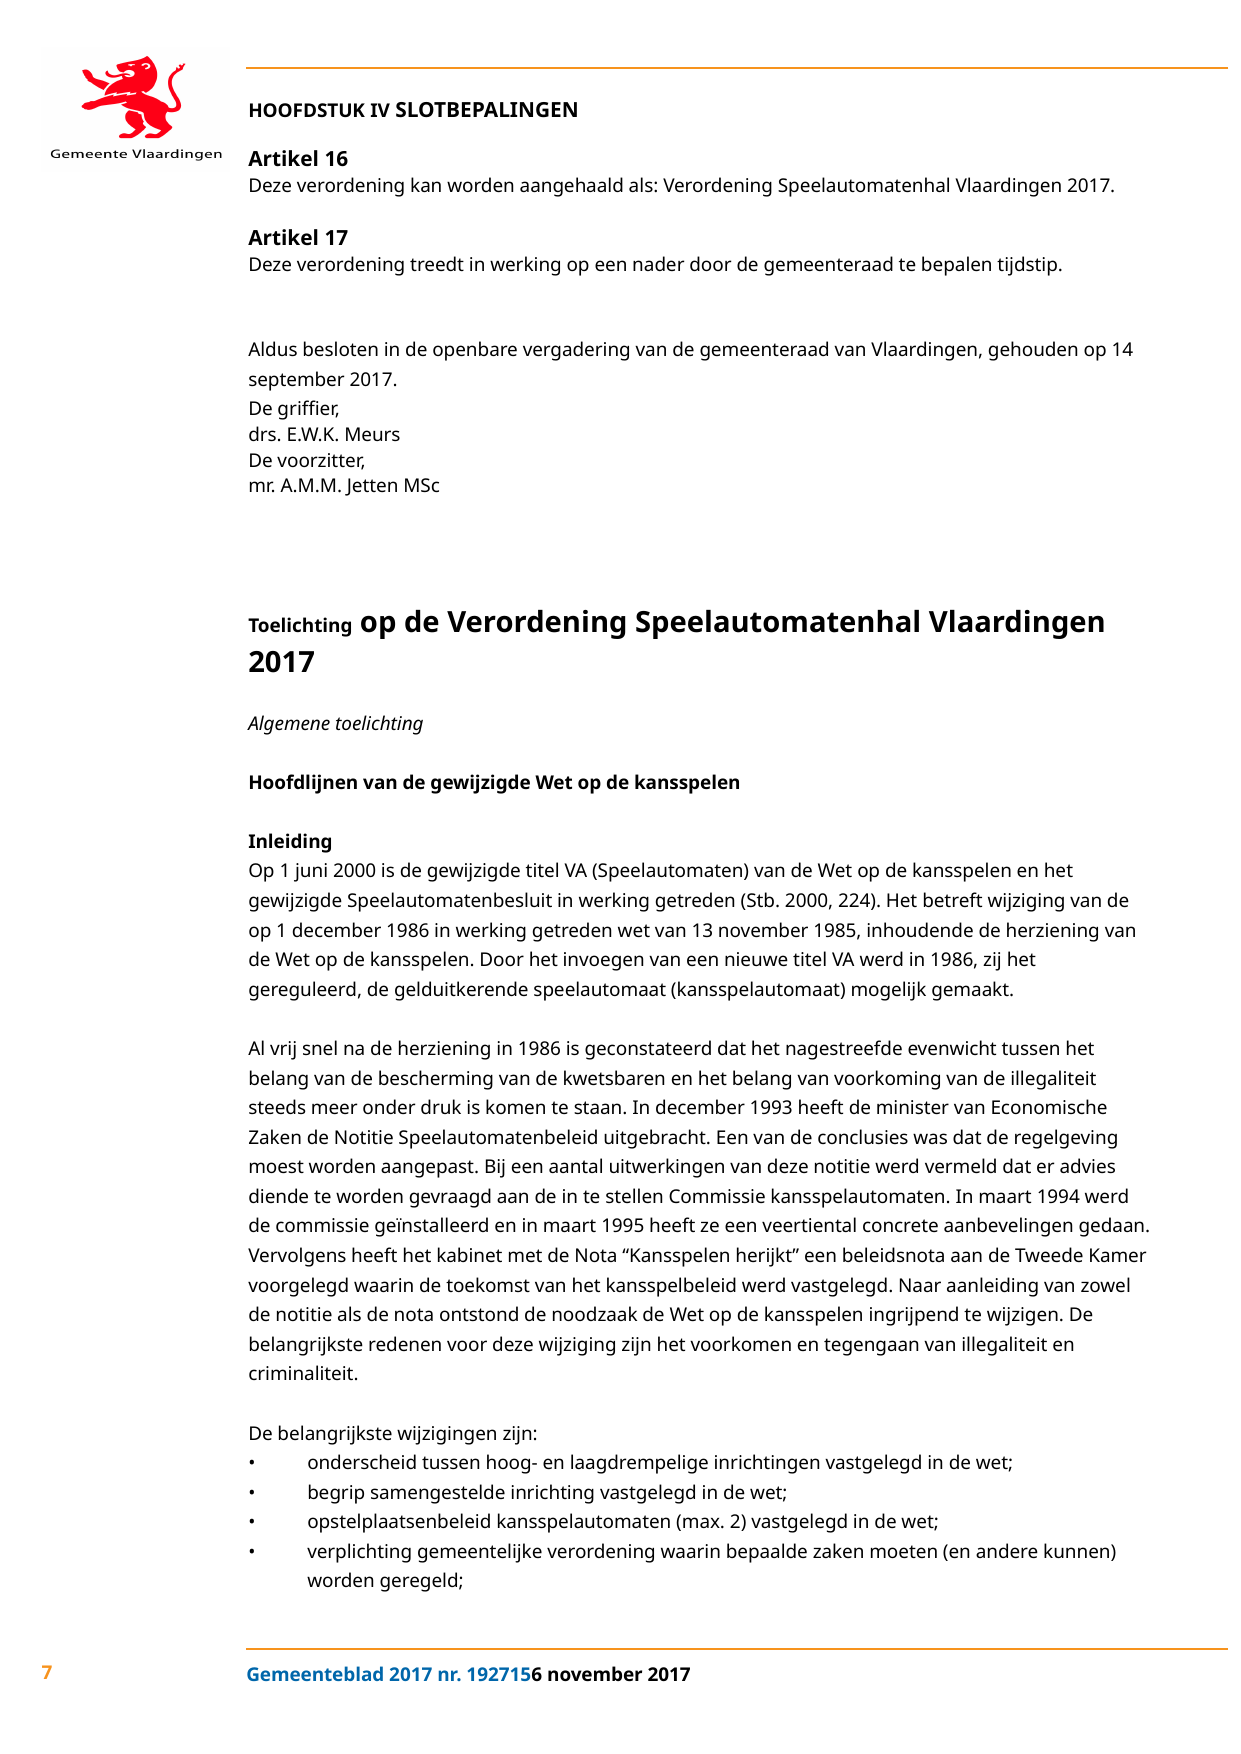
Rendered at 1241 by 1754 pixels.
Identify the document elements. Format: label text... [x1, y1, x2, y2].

text De voorzitter, [248, 447, 1152, 473]
text Artikel 16 [248, 144, 1152, 172]
list begrip samengestelde inrichting vastgelegd in de wet; [248, 1479, 1152, 1505]
text Aldus besloten in de openbare vergadering van de gemeenteraad van Vlaardingen, gehouden op 14 september 2017. [248, 336, 1152, 392]
text Inleiding [248, 828, 1152, 854]
list opstelplaatsenbeleid kansspelautomaten (max. 2) vastgelegd in de wet; [248, 1508, 1152, 1534]
text Deze verordening kan worden aangehaald als: Verordening Speelautomatenhal Vlaardingen 2017. [248, 172, 1152, 198]
picture [41, 47, 231, 172]
text De griffier, [248, 395, 1152, 421]
text drs. E.W.K. Meurs [248, 421, 1152, 447]
text Deze verordening treedt in werking op een nader door de gemeenteraad te bepalen tijdstip. [248, 251, 1152, 277]
text Hoofdlijnen van de gewijzigde Wet op de kansspelen [248, 769, 1152, 795]
text Al vrij snel na de herziening in 1986 is geconstateerd dat het nagestreefde evenwicht tussen het belang van de bescherming van de kwetsbaren en het belang van voorkoming van de illegaliteit steeds meer onder druk is komen te staan. In december 1993 heeft de minister van Economische Zaken de Notitie Speelautomatenbeleid uitgebracht. Een van de conclusies was dat de regelgeving moest worden aangepast. Bij een aantal uitwerkingen van deze notitie werd vermeld dat er advies diende te worden gevraagd aan de in te stellen Commissie kansspelautomaten. In maart 1994 werd de commissie geïnstalleerd en in maart 1995 heeft ze een veertiental concrete aanbevelingen gedaan. Vervolgens heeft het kabinet met de Nota “Kansspelen herijkt” een beleidsnota aan de Tweede Kamer voorgelegd waarin de toekomst van het kansspelbeleid werd vastgelegd. Naar aanleiding van zowel de notitie als de nota ontstond de noodzaak de Wet op de kansspelen ingrijpend te wijzigen. De belangrijkste redenen voor deze wijziging zijn het voorkomen en tegengaan van illegaliteit en criminaliteit. [248, 1035, 1152, 1386]
text Toelichting op de Verordening Speelautomatenhal Vlaardingen 2017 [248, 601, 1152, 681]
list verplichting gemeentelijke verordening waarin bepaalde zaken moeten (en andere kunnen) worden geregeld; [248, 1538, 1152, 1593]
text HOOFDSTUK IV SLOTBEPALINGEN [248, 95, 1152, 123]
text mr. A.M.M. Jetten MSc [248, 473, 1152, 498]
text Op 1 juni 2000 is de gewijzigde titel VA (Speelautomaten) van de Wet op de kansspelen en het gewijzigde Speelautomatenbesluit in werking getreden (Stb. 2000, 224). Het betreft wijziging van de op 1 december 1986 in werking getreden wet van 13 november 1985, inhoudende de herziening van de Wet op de kansspelen. Door het invoegen van een nieuwe titel VA werd in 1986, zij het gereguleerd, de gelduitkerende speelautomaat (kansspelautomaat) mogelijk gemaakt. [248, 858, 1152, 1002]
list onderscheid tussen hoog- en laagdrempelige inrichtingen vastgelegd in de wet; [248, 1449, 1152, 1475]
text Artikel 17 [248, 223, 1152, 251]
text Algemene toelichting [248, 710, 1152, 736]
text De belangrijkste wijzigingen zijn: [248, 1420, 1152, 1446]
